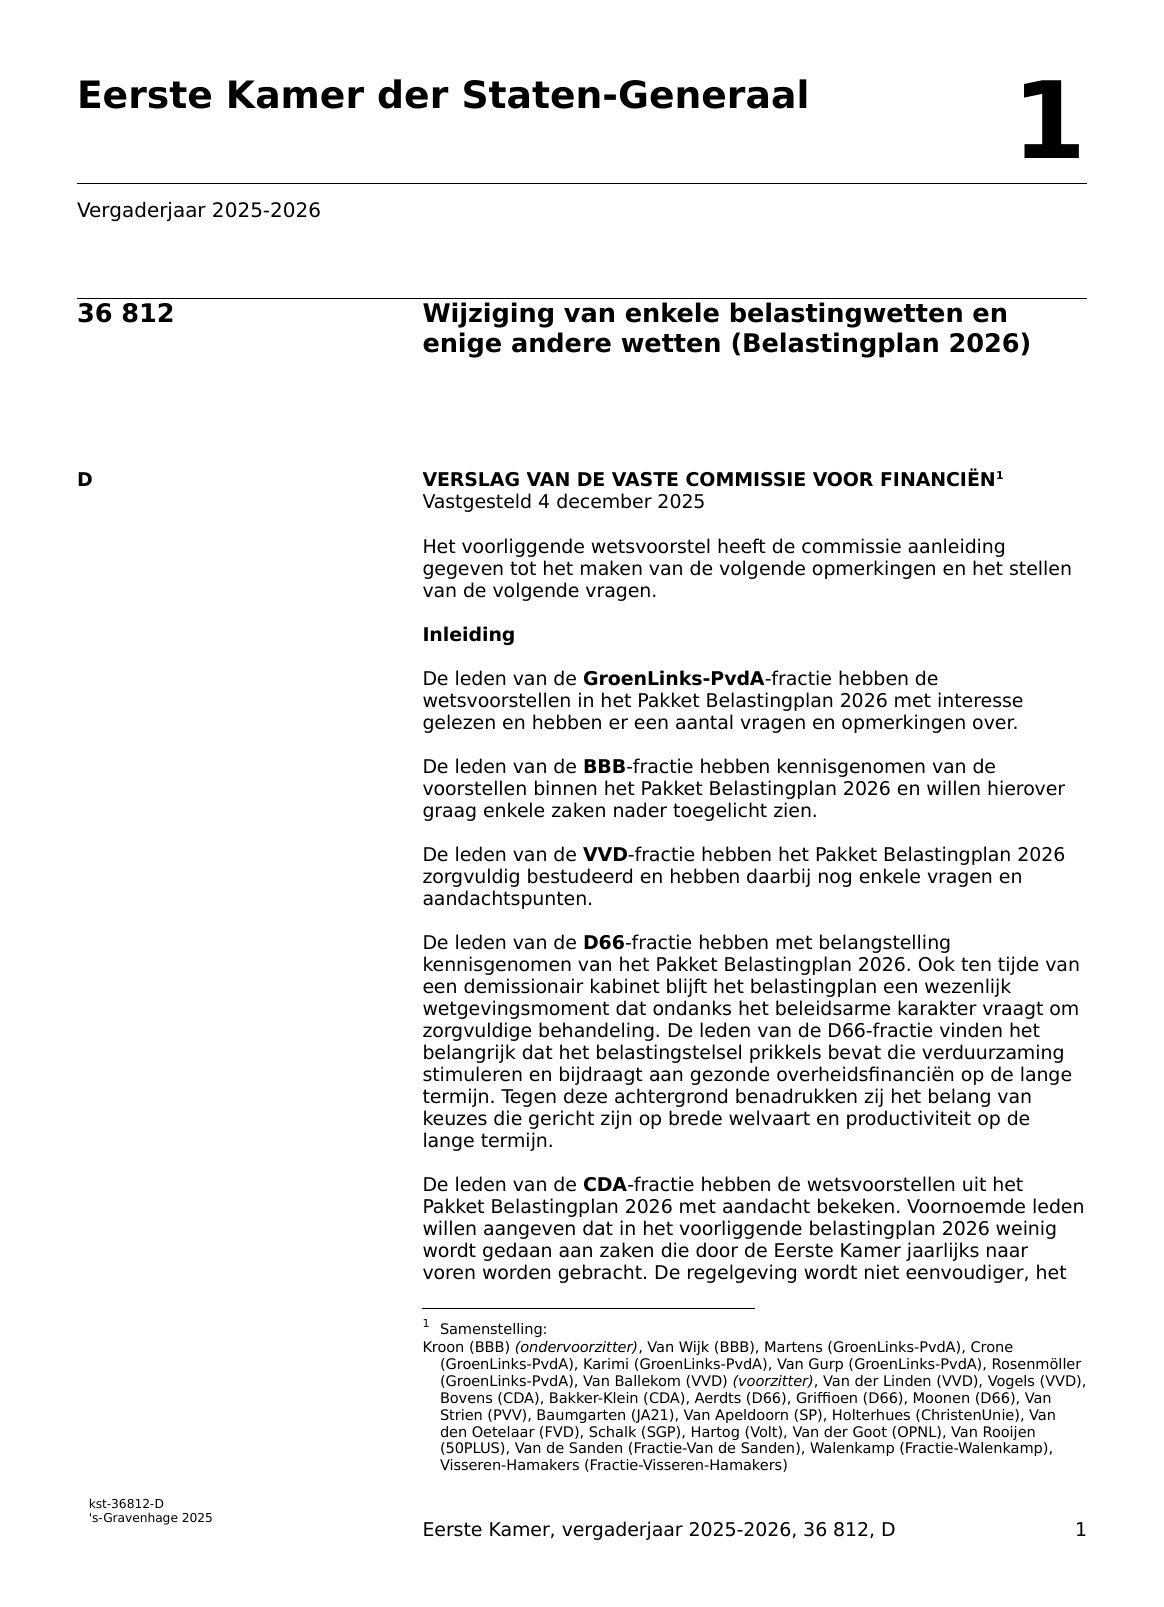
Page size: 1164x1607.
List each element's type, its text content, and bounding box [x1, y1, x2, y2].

text Kroon (BBB) (ondervoorzitter), Van Wijk (BBB), Martens (GroenLinks-PvdA), Crone (GroenLinks-PvdA), Karimi (GroenLinks-PvdA), Van Gurp (GroenLinks-PvdA), Rosenmöller (GroenLinks-PvdA), Van Ballekom (VVD) (voorzitter), Van der Linden (VVD), Vogels (VVD), Bovens (CDA), Bakker-Klein (CDA), Aerdts (D66), Griffioen (D66), Moonen (D66), Van Strien (PVV), Baumgarten (JA21), Van Apeldoorn (SP), Holterhues (ChristenUnie), Van den Oetelaar (FVD), Schalk (SGP), Hartog (Volt), Van der Goot (OPNL), Van Rooijen (50PLUS), Van de Sanden (Fractie-Van de Sanden), Walenkamp (Fractie-Walenkamp), Visseren-Hamakers (Fractie-Visseren-Hamakers) [422, 1339, 1087, 1474]
table_cell Vergaderjaar 2025-2026 [77, 184, 1087, 298]
table_header Eerste Kamer der Staten-Generaal [77, 59, 886, 183]
subtitle Inleiding [422, 624, 1087, 646]
text 's-Gravenhage 2025 [88, 1511, 323, 1525]
text kst-36812-D [88, 1497, 323, 1511]
text De leden van de BBB-fractie hebben kennisgenomen van de voorstellen binnen het Pakket Belastingplan 2026 en willen hierover graag enkele zaken nader toegelicht zien. [422, 756, 1087, 822]
text De leden van de VVD-fractie hebben het Pakket Belastingplan 2026 zorgvuldig bestudeerd en hebben daarbij nog enkele vragen en aandachtspunten. [422, 844, 1087, 910]
text Het voorliggende wetsvoorstel heeft de commissie aanleiding gegeven tot het maken van de volgende opmerkingen en het stellen van de volgende vragen. [422, 536, 1087, 601]
subtitle 36 812 Wijziging van enkele belastingwetten en enige andere wetten (Belastingplan 2026) [77, 299, 1087, 358]
text De leden van de D66-fractie hebben met belangstelling kennisgenomen van het Pakket Belastingplan 2026. Ook ten tijde van een demissionair kabinet blijft het belastingplan een wezenlijk wetgevingsmoment dat ondanks het beleidsarme karakter vraagt om zorgvuldige behandeling. De leden van de D66-fractie vinden het belangrijk dat het belastingstelsel prikkels bevat die verduurzaming stimuleren en bijdraagt aan gezonde overheidsfinanciën op de lange termijn. Tegen deze achtergrond benadrukken zij het belang van keuzes die gericht zijn op brede welvaart en productiviteit op de lange termijn. [422, 932, 1087, 1152]
text Samenstelling: [422, 1317, 1087, 1339]
subtitle D VERSLAG VAN DE VASTE COMMISSIE VOOR FINANCIËN [77, 469, 1087, 491]
table_header 1 [886, 59, 1087, 183]
text De leden van de CDA-fractie hebben de wetsvoorstellen uit het Pakket Belastingplan 2026 met aandacht bekeken. Voornoemde leden willen aangeven dat in het voorliggende belastingplan 2026 weinig wordt gedaan aan zaken die door de Eerste Kamer jaarlijks naar voren worden gebracht. De regelgeving wordt niet eenvoudiger, het [422, 1174, 1087, 1284]
text Vastgesteld 4 december 2025 [422, 491, 1087, 513]
text De leden van de GroenLinks-PvdA-fractie hebben de wetsvoorstellen in het Pakket Belastingplan 2026 met interesse gelezen en hebben er een aantal vragen en opmerkingen over. [422, 668, 1087, 734]
